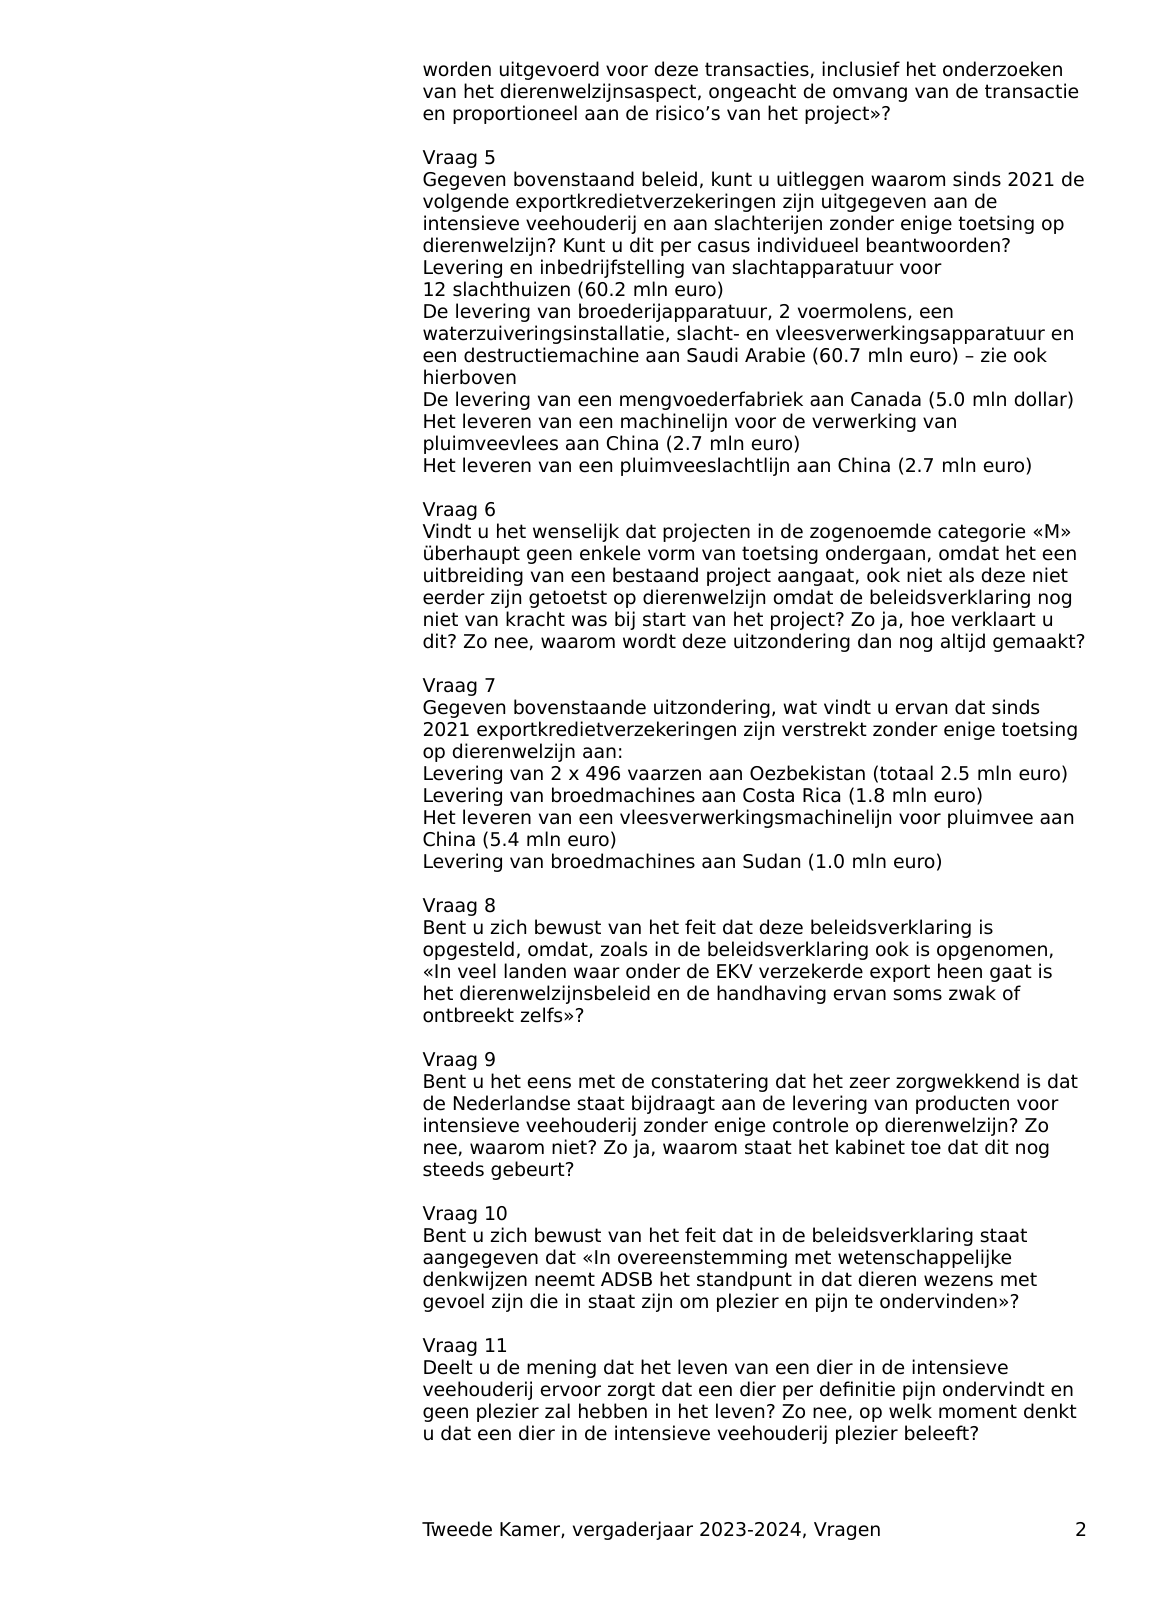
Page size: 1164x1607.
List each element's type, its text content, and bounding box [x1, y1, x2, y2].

text Het leveren van een machinelijn voor de verwerking van pluimveevlees aan China (2.7 mln euro) [422, 411, 1087, 455]
text De levering van een mengvoederfabriek aan Canada (5.0 mln dollar) [422, 389, 1087, 411]
text Deelt u de mening dat het leven van een dier in de intensieve veehouderij ervoor zorgt dat een dier per definitie pijn ondervindt en geen plezier zal hebben in het leven? Zo nee, op welk moment denkt u dat een dier in de intensieve veehouderij plezier beleeft? [422, 1357, 1087, 1445]
text Gegeven bovenstaand beleid, kunt u uitleggen waarom sinds 2021 de volgende exportkredietverzekeringen zijn uitgegeven aan de intensieve veehouderij en aan slachterijen zonder enige toetsing op dierenwelzijn? Kunt u dit per casus individueel beantwoorden? [422, 169, 1087, 257]
text De levering van broederijapparatuur, 2 voermolens, een waterzuiveringsinstallatie, slacht- en vleesverwerkingsapparatuur en een destructiemachine aan Saudi Arabie (60.7 mln euro) – zie ook hierboven [422, 301, 1087, 389]
text Vraag 10 [422, 1203, 1087, 1225]
text Bent u het eens met de constatering dat het zeer zorgwekkend is dat de Nederlandse staat bijdraagt aan de levering van producten voor intensieve veehouderij zonder enige controle op dierenwelzijn? Zo nee, waarom niet? Zo ja, waarom staat het kabinet toe dat dit nog steeds gebeurt? [422, 1071, 1087, 1181]
text Het leveren van een pluimveeslachtlijn aan China (2.7 mln euro) [422, 455, 1087, 477]
text Bent u zich bewust van het feit dat deze beleidsverklaring is opgesteld, omdat, zoals in de beleidsverklaring ook is opgenomen, «In veel landen waar onder de EKV verzekerde export heen gaat is het dierenwelzijnsbeleid en de handhaving ervan soms zwak of ontbreekt zelfs»? [422, 917, 1087, 1027]
text worden uitgevoerd voor deze transacties, inclusief het onderzoeken van het dierenwelzijnsaspect, ongeacht de omvang van de transactie en proportioneel aan de risico’s van het project»? [422, 59, 1087, 125]
text Vraag 7 [422, 675, 1087, 697]
text Vraag 6 [422, 499, 1087, 521]
text Levering van 2 x 496 vaarzen aan Oezbekistan (totaal 2.5 mln euro) [422, 763, 1087, 785]
text Vraag 8 [422, 895, 1087, 917]
text Levering van broedmachines aan Sudan (1.0 mln euro) [422, 851, 1087, 873]
text Levering van broedmachines aan Costa Rica (1.8 mln euro) [422, 785, 1087, 807]
text Levering en inbedrijfstelling van slachtapparatuur voor 12 slachthuizen (60.2 mln euro) [422, 257, 1087, 301]
text Bent u zich bewust van het feit dat in de beleidsverklaring staat aangegeven dat «In overeenstemming met wetenschappelijke denkwijzen neemt ADSB het standpunt in dat dieren wezens met gevoel zijn die in staat zijn om plezier en pijn te ondervinden»? [422, 1225, 1087, 1313]
text Gegeven bovenstaande uitzondering, wat vindt u ervan dat sinds 2021 exportkredietverzekeringen zijn verstrekt zonder enige toetsing op dierenwelzijn aan: [422, 697, 1087, 763]
text Vindt u het wenselijk dat projecten in de zogenoemde categorie «M» überhaupt geen enkele vorm van toetsing ondergaan, omdat het een uitbreiding van een bestaand project aangaat, ook niet als deze niet eerder zijn getoetst op dierenwelzijn omdat de beleidsverklaring nog niet van kracht was bij start van het project? Zo ja, hoe verklaart u dit? Zo nee, waarom wordt deze uitzondering dan nog altijd gemaakt? [422, 521, 1087, 653]
text Vraag 9 [422, 1049, 1087, 1071]
text Vraag 11 [422, 1335, 1087, 1357]
text Vraag 5 [422, 147, 1087, 169]
text Het leveren van een vleesverwerkingsmachinelijn voor pluimvee aan China (5.4 mln euro) [422, 807, 1087, 851]
